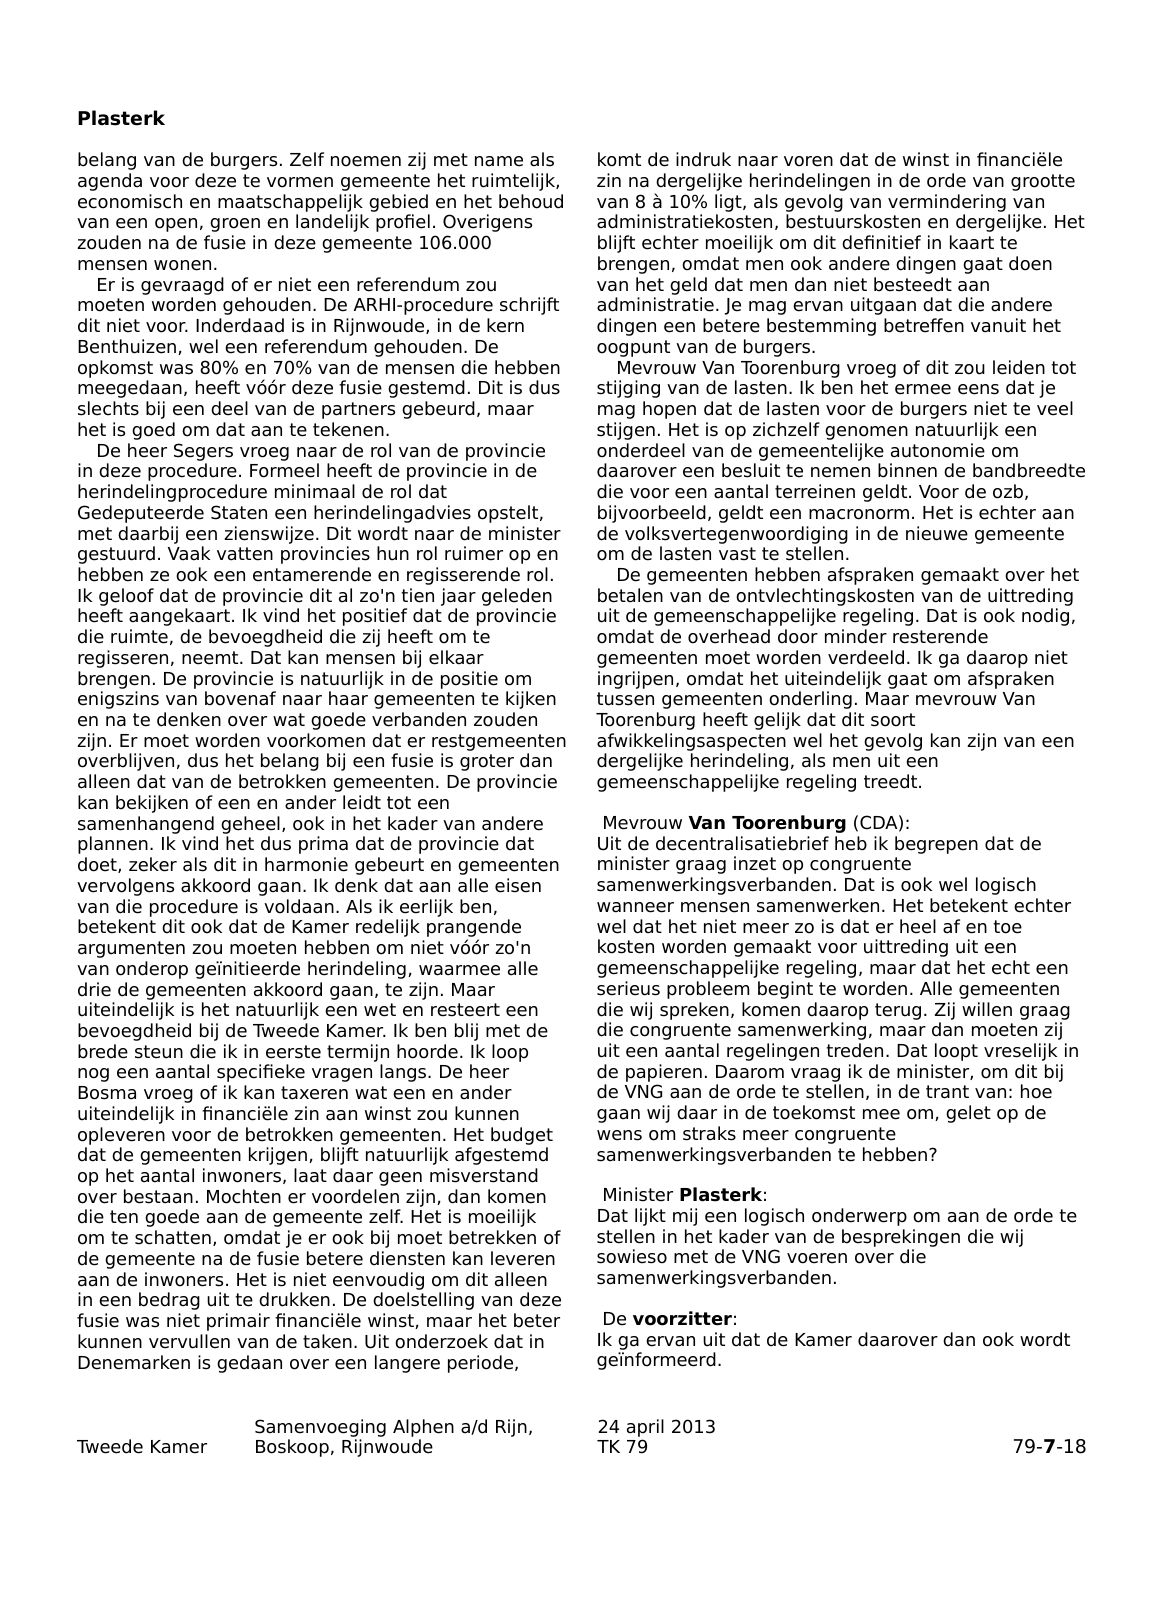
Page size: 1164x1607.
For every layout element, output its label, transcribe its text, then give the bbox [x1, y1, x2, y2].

text De heer Segers vroeg naar de rol van de provincie in deze procedure. Formeel heeft de provincie in de herindelingprocedure minimaal de rol dat Gedeputeerde Staten een herindelingadvies opstelt, met daarbij een zienswijze. Dit wordt naar de minister gestuurd. Vaak vatten provincies hun rol ruimer op en hebben ze ook een entamerende en regisserende rol. Ik geloof dat de provincie dit al zo'n tien jaar geleden heeft aangekaart. Ik vind het positief dat de provincie die ruimte, de bevoegdheid die zij heeft om te regisseren, neemt. Dat kan mensen bij elkaar brengen. De provincie is natuurlijk in de positie om enigszins van bovenaf naar haar gemeenten te kijken en na te denken over wat goede verbanden zouden zijn. Er moet worden voorkomen dat er restgemeenten overblijven, dus het belang bij een fusie is groter dan alleen dat van de betrokken gemeenten. De provincie kan bekijken of een en ander leidt tot een samenhangend geheel, ook in het kader van andere plannen. Ik vind het dus prima dat de provincie dat doet, zeker als dit in harmonie gebeurt en gemeenten vervolgens akkoord gaan. Ik denk dat aan alle eisen van die procedure is voldaan. Als ik eerlijk ben, betekent dit ook dat de Kamer redelijk prangende argumenten zou moeten hebben om niet vóór zo'n van onderop geïnitieerde herindeling, waarmee alle drie de gemeenten akkoord gaan, te zijn. Maar uiteindelijk is het natuurlijk een wet en resteert een bevoegdheid bij de Tweede Kamer. Ik ben blij met de brede steun die ik in eerste termijn hoorde. Ik loop nog een aantal specifieke vragen langs. De heer Bosma vroeg of ik kan taxeren wat een en ander uiteindelijk in financiële zin aan winst zou kunnen opleveren voor de betrokken gemeenten. Het budget dat de gemeenten krijgen, blijft natuurlijk afgestemd op het aantal inwoners, laat daar geen misverstand over bestaan. Mochten er voordelen zijn, dan komen die ten goede aan de gemeente zelf. Het is moeilijk om te schatten, omdat je er ook bij moet betrekken of de gemeente na de fusie betere diensten kan leveren aan de inwoners. Het is niet eenvoudig om dit alleen in een bedrag uit te drukken. De doelstelling van deze fusie was niet primair financiële winst, maar het beter kunnen vervullen van de taken. Uit onderzoek dat in Denemarken is gedaan over een langere periode, [77, 440, 567, 1373]
text Uit de decentralisatiebrief heb ik begrepen dat de minister graag inzet op congruente samenwerkingsverbanden. Dat is ook wel logisch wanneer mensen samenwerken. Het betekent echter wel dat het niet meer zo is dat er heel af en toe kosten worden gemaakt voor uittreding uit een gemeenschappelijke regeling, maar dat het echt een serieus probleem begint te worden. Alle gemeenten die wij spreken, komen daarop terug. Zij willen graag die congruente samenwerking, maar dan moeten zij uit een aantal regelingen treden. Dat loopt vreselijk in de papieren. Daarom vraag ik de minister, om dit bij de VNG aan de orde te stellen, in de trant van: hoe gaan wij daar in de toekomst mee om, gelet op de wens om straks meer congruente samenwerkingsverbanden te hebben? [596, 833, 1087, 1165]
text komt de indruk naar voren dat de winst in financiële zin na dergelijke herindelingen in de orde van grootte van 8 à 10% ligt, als gevolg van vermindering van administratiekosten, bestuurskosten en dergelijke. Het blijft echter moeilijk om dit definitief in kaart te brengen, omdat men ook andere dingen gaat doen van het geld dat men dan niet besteedt aan administratie. Je mag ervan uitgaan dat die andere dingen een betere bestemming betreffen vanuit het oogpunt van de burgers. [596, 150, 1087, 357]
text De voorzitter: [596, 1309, 1087, 1329]
text belang van de burgers. Zelf noemen zij met name als agenda voor deze te vormen gemeente het ruimtelijk, economisch en maatschappelijk gebied en het behoud van een open, groen en landelijk profiel. Overigens zouden na de fusie in deze gemeente 106.000 mensen wonen. [77, 150, 567, 274]
text Minister Plasterk: [596, 1185, 1087, 1206]
text Mevrouw Van Toorenburg vroeg of dit zou leiden tot stijging van de lasten. Ik ben het ermee eens dat je mag hopen dat de lasten voor de burgers niet te veel stijgen. Het is op zichzelf genomen natuurlijk een onderdeel van de gemeentelijke autonomie om daarover een besluit te nemen binnen de bandbreedte die voor een aantal terreinen geldt. Voor de ozb, bijvoorbeeld, geldt een macronorm. Het is echter aan de volksvertegenwoordiging in de nieuwe gemeente om de lasten vast te stellen. [596, 357, 1087, 565]
text Ik ga ervan uit dat de Kamer daarover dan ook wordt geïnformeerd. [596, 1329, 1087, 1371]
text Er is gevraagd of er niet een referendum zou moeten worden gehouden. De ARHI-procedure schrijft dit niet voor. Inderdaad is in Rijnwoude, in de kern Benthuizen, wel een referendum gehouden. De opkomst was 80% en 70% van de mensen die hebben meegedaan, heeft vóór deze fusie gestemd. Dit is dus slechts bij een deel van de partners gebeurd, maar het is goed om dat aan te tekenen. [77, 274, 567, 440]
text Mevrouw Van Toorenburg (CDA): [596, 813, 1087, 833]
text De gemeenten hebben afspraken gemaakt over het betalen van de ontvlechtingskosten van de uittreding uit de gemeenschappelijke regeling. Dat is ook nodig, omdat de overhead door minder resterende gemeenten moet worden verdeeld. Ik ga daarop niet ingrijpen, omdat het uiteindelijk gaat om afspraken tussen gemeenten onderling. Maar mevrouw Van Toorenburg heeft gelijk dat dit soort afwikkelingsaspecten wel het gevolg kan zijn van een dergelijke herindeling, als men uit een gemeenschappelijke regeling treedt. [596, 565, 1087, 793]
text Dat lijkt mij een logisch onderwerp om aan de orde te stellen in het kader van de besprekingen die wij sowieso met de VNG voeren over die samenwerkingsverbanden. [596, 1206, 1087, 1289]
